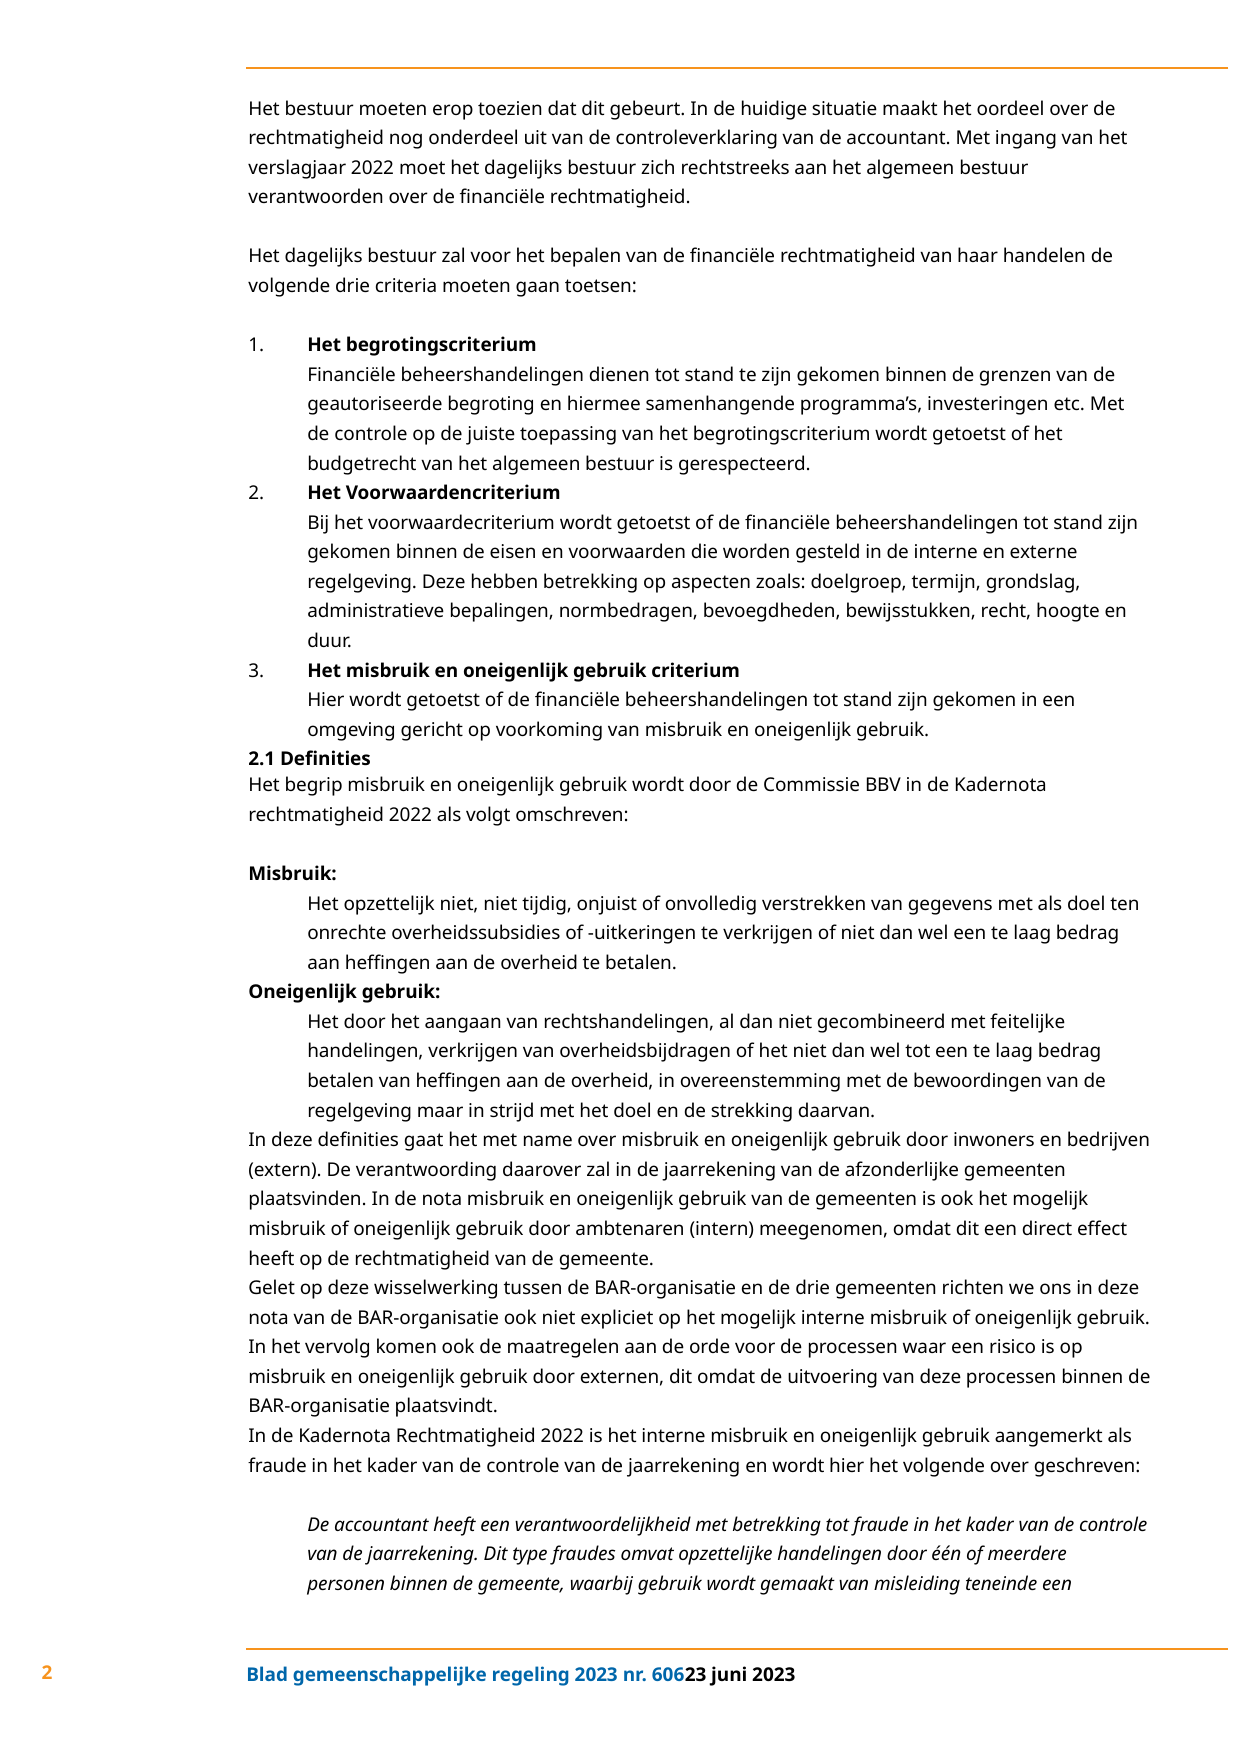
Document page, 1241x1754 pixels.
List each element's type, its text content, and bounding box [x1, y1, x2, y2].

text Het dagelijks bestuur zal voor het bepalen van de financiële rechtmatigheid van haar handelen de volgende drie criteria moeten gaan toetsen: [248, 243, 1152, 298]
text Oneigenlijk gebruik: [248, 978, 1152, 1004]
text Misbruik: [248, 860, 1152, 886]
text In de Kadernota Rechtmatigheid 2022 is het interne misbruik en oneigenlijk gebruik aangemerkt als fraude in het kader van de controle van de jaarrekening en wordt hier het volgende over geschreven: [248, 1422, 1152, 1477]
text In deze definities gaat het met name over misbruik en oneigenlijk gebruik door inwoners en bedrijven (extern). De verantwoording daarover zal in de jaarrekening van de afzonderlijke gemeenten plaatsvinden. In de nota misbruik en oneigenlijk gebruik van de gemeenten is ook het mogelijk misbruik of oneigenlijk gebruik door ambtenaren (intern) meegenomen, omdat dit een direct effect heeft op de rechtmatigheid van de gemeente. [248, 1126, 1152, 1270]
list Het door het aangaan van rechtshandelingen, al dan niet gecombineerd met feitelijke handelingen, verkrijgen van overheidsbijdragen of het niet dan wel tot een te laag bedrag betalen van heffingen aan de overheid, in overeenstemming met de bewoordingen van de regelgeving maar in strijd met het doel en de strekking daarvan. [248, 1008, 1152, 1122]
list Bij het voorwaardecriterium wordt getoetst of de financiële beheershandelingen tot stand zijn gekomen binnen de eisen en voorwaarden die worden gesteld in de interne en externe regelgeving. Deze hebben betrekking op aspecten zoals: doelgroep, termijn, grondslag, administratieve bepalingen, normbedragen, bevoegdheden, bewijsstukken, recht, hoogte en duur. [248, 509, 1152, 653]
list Het opzettelijk niet, niet tijdig, onjuist of onvolledig verstrekken van gegevens met als doel ten onrechte overheidssubsidies of -uitkeringen te verkrijgen of niet dan wel een te laag bedrag aan heffingen aan de overheid te betalen. [248, 890, 1152, 974]
text Het bestuur moeten erop toezien dat dit gebeurt. In de huidige situatie maakt het oordeel over de rechtmatigheid nog onderdeel uit van de controleverklaring van de accountant. Met ingang van het verslagjaar 2022 moet het dagelijks bestuur zich rechtstreeks aan het algemeen bestuur verantwoorden over de financiële rechtmatigheid. [248, 95, 1152, 209]
list Het begrotingscriterium [248, 331, 1152, 357]
list Hier wordt getoetst of de financiële beheershandelingen tot stand zijn gekomen in een omgeving gericht op voorkoming van misbruik en oneigenlijk gebruik. [248, 686, 1152, 742]
text Gelet op deze wisselwerking tussen de BAR-organisatie en de drie gemeenten richten we ons in deze nota van de BAR-organisatie ook niet expliciet op het mogelijk interne misbruik of oneigenlijk gebruik. In het vervolg komen ook de maatregelen aan de orde voor de processen waar een risico is op misbruik en oneigenlijk gebruik door externen, dit omdat de uitvoering van deze processen binnen de BAR-organisatie plaatsvindt. [248, 1274, 1152, 1418]
list De accountant heeft een verantwoordelijkheid met betrekking tot fraude in het kader van de controle van de jaarrekening. Dit type fraudes omvat opzettelijke handelingen door één of meerdere personen binnen de gemeente, waarbij gebruik wordt gemaakt van misleiding teneinde een [248, 1511, 1152, 1596]
list Het Voorwaardencriterium [248, 479, 1152, 505]
list Financiële beheershandelingen dienen tot stand te zijn gekomen binnen de grenzen van de geautoriseerde begroting en hiermee samenhangende programma’s, investeringen etc. Met de controle op de juiste toepassing van het begrotingscriterium wordt getoetst of het budgetrecht van het algemeen bestuur is gerespecteerd. [248, 361, 1152, 476]
list Het misbruik en oneigenlijk gebruik criterium [248, 657, 1152, 683]
picture [41, 47, 231, 172]
text 2.1 Definities [248, 746, 1152, 771]
text Het begrip misbruik en oneigenlijk gebruik wordt door de Commissie BBV in de Kadernota rechtmatigheid 2022 als volgt omschreven: [248, 771, 1152, 827]
